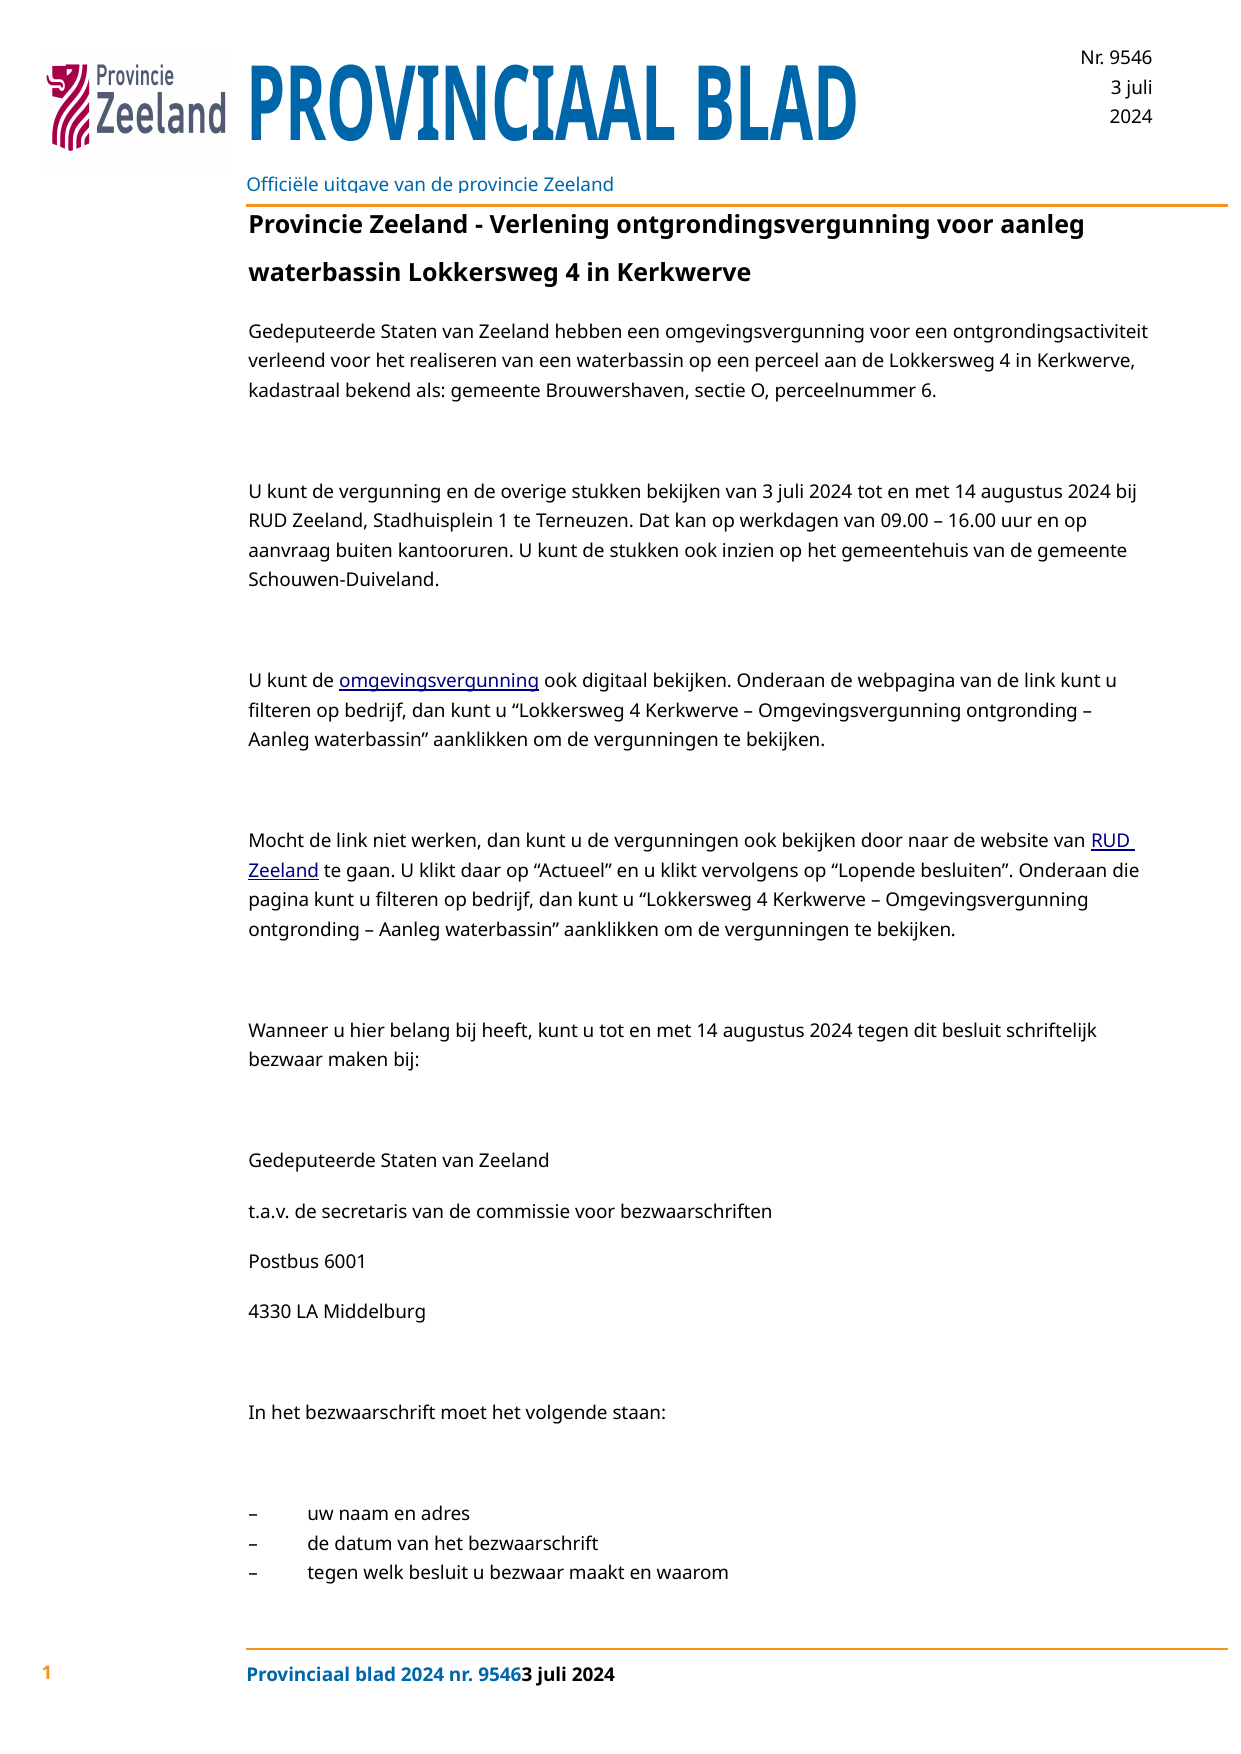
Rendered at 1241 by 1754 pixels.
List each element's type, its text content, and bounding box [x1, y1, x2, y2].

text U kunt de vergunning en de overige stukken bekijken van 3 juli 2024 tot en met 14 augustus 2024 bij RUD Zeeland, Stadhuisplein 1 te Terneuzen. Dat kan op werkdagen van 09.00 – 16.00 uur en op aanvraag buiten kantooruren. U kunt de stukken ook inzien op het gemeentehuis van de gemeente Schouwen-Duiveland. [248, 478, 1152, 592]
list de datum van het bezwaarschrift [248, 1530, 1152, 1556]
text 4330 LA Middelburg [248, 1299, 1152, 1324]
text Gedeputeerde Staten van Zeeland hebben een omgevingsvergunning voor een ontgrondingsactiviteit verleend voor het realiseren van een waterbassin op een perceel aan de Lokkersweg 4 in Kerkwerve, kadastraal bekend als: gemeente Brouwershaven, sectie O, perceelnummer 6. [248, 318, 1152, 403]
text t.a.v. de secretaris van de commissie voor bezwaarschriften [248, 1198, 1152, 1224]
text Postbus 6001 [248, 1248, 1152, 1274]
text Wanneer u hier belang bij heeft, kunt u tot en met 14 augustus 2024 tegen dit besluit schriftelijk bezwaar maken bij: [248, 1017, 1152, 1072]
list uw naam en adres [248, 1500, 1152, 1526]
text U kunt de omgevingsvergunning ook digitaal bekijken. Onderaan de webpagina van de link kunt u filteren op bedrijf, dan kunt u “Lokkersweg 4 Kerkwerve – Omgevingsvergunning ontgronding – Aanleg waterbassin” aanklikken om de vergunningen te bekijken. [248, 667, 1152, 752]
list tegen welk besluit u bezwaar maakt en waarom [248, 1559, 1152, 1585]
text In het bezwaarschrift moet het volgende staan: [248, 1399, 1152, 1425]
text Mocht de link niet werken, dan kunt u de vergunningen ook bekijken door naar de website van RUD Zeeland te gaan. U klikt daar op “Actueel” en u klikt vervolgens op “Lopende besluiten”. Onderaan die pagina kunt u filteren op bedrijf, dan kunt u “Lokkersweg 4 Kerkwerve – Omgevingsvergunning ontgronding – Aanleg waterbassin” aanklikken om de vergunningen te bekijken. [248, 827, 1152, 942]
text Provincie Zeeland - Verlening ontgrondingsvergunning voor aanleg waterbassin Lokkersweg 4 in Kerkwerve [248, 207, 1152, 288]
picture [41, 47, 231, 172]
text Gedeputeerde Staten van Zeeland [248, 1147, 1152, 1173]
